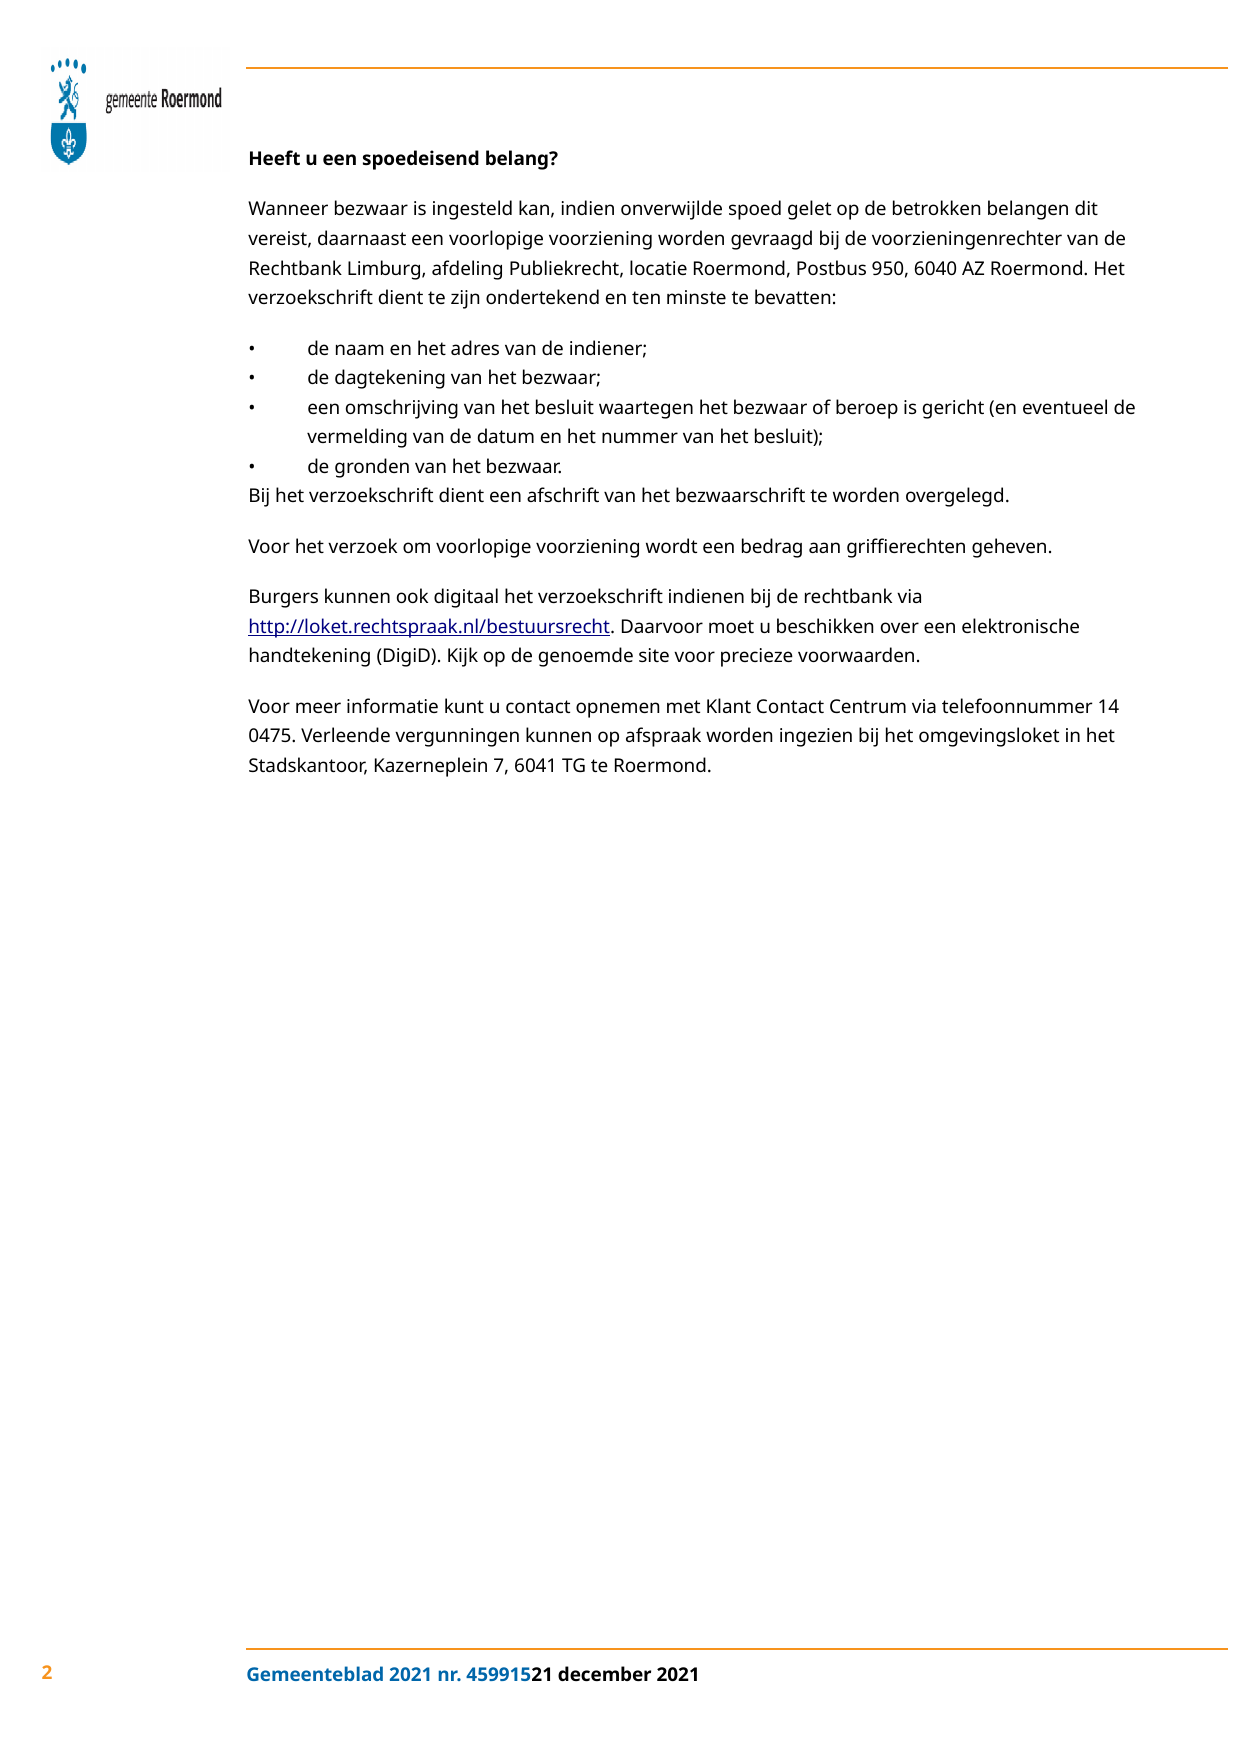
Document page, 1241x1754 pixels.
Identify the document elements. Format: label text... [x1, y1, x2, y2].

picture [41, 47, 231, 172]
list de gronden van het bezwaar. [248, 453, 1152, 479]
list een omschrijving van het besluit waartegen het bezwaar of beroep is gericht (en eventueel de vermelding van de datum en het nummer van het besluit); [248, 394, 1152, 449]
text Wanneer bezwaar is ingesteld kan, indien onverwijlde spoed gelet op de betrokken belangen dit vereist, daarnaast een voorlopige voorziening worden gevraagd bij de voorzieningenrechter van de Rechtbank Limburg, afdeling Publiekrecht, locatie Roermond, Postbus 950, 6040 AZ Roermond. Het verzoekschrift dient te zijn ondertekend en ten minste te bevatten: [248, 196, 1152, 310]
text Voor het verzoek om voorlopige voorziening wordt een bedrag aan griffierechten geheven. [248, 533, 1152, 559]
text Voor meer informatie kunt u contact opnemen met Klant Contact Centrum via telefoonnummer 14 0475. Verleende vergunningen kunnen op afspraak worden ingezien bij het omgevingsloket in het Stadskantoor, Kazerneplein 7, 6041 TG te Roermond. [248, 693, 1152, 778]
list de dagtekening van het bezwaar; [248, 364, 1152, 390]
list de naam en het adres van de indiener; [248, 335, 1152, 361]
text Bij het verzoekschrift dient een afschrift van het bezwaarschrift te worden overgelegd. [248, 483, 1152, 508]
text Burgers kunnen ook digitaal het verzoekschrift indienen bij de rechtbank via http://loket.rechtspraak.nl/bestuursrecht. Daarvoor moet u beschikken over een elektronische handtekening (DigiD). Kijk op de genoemde site voor precieze voorwaarden. [248, 583, 1152, 668]
text Heeft u een spoedeisend belang? [248, 145, 1152, 171]
